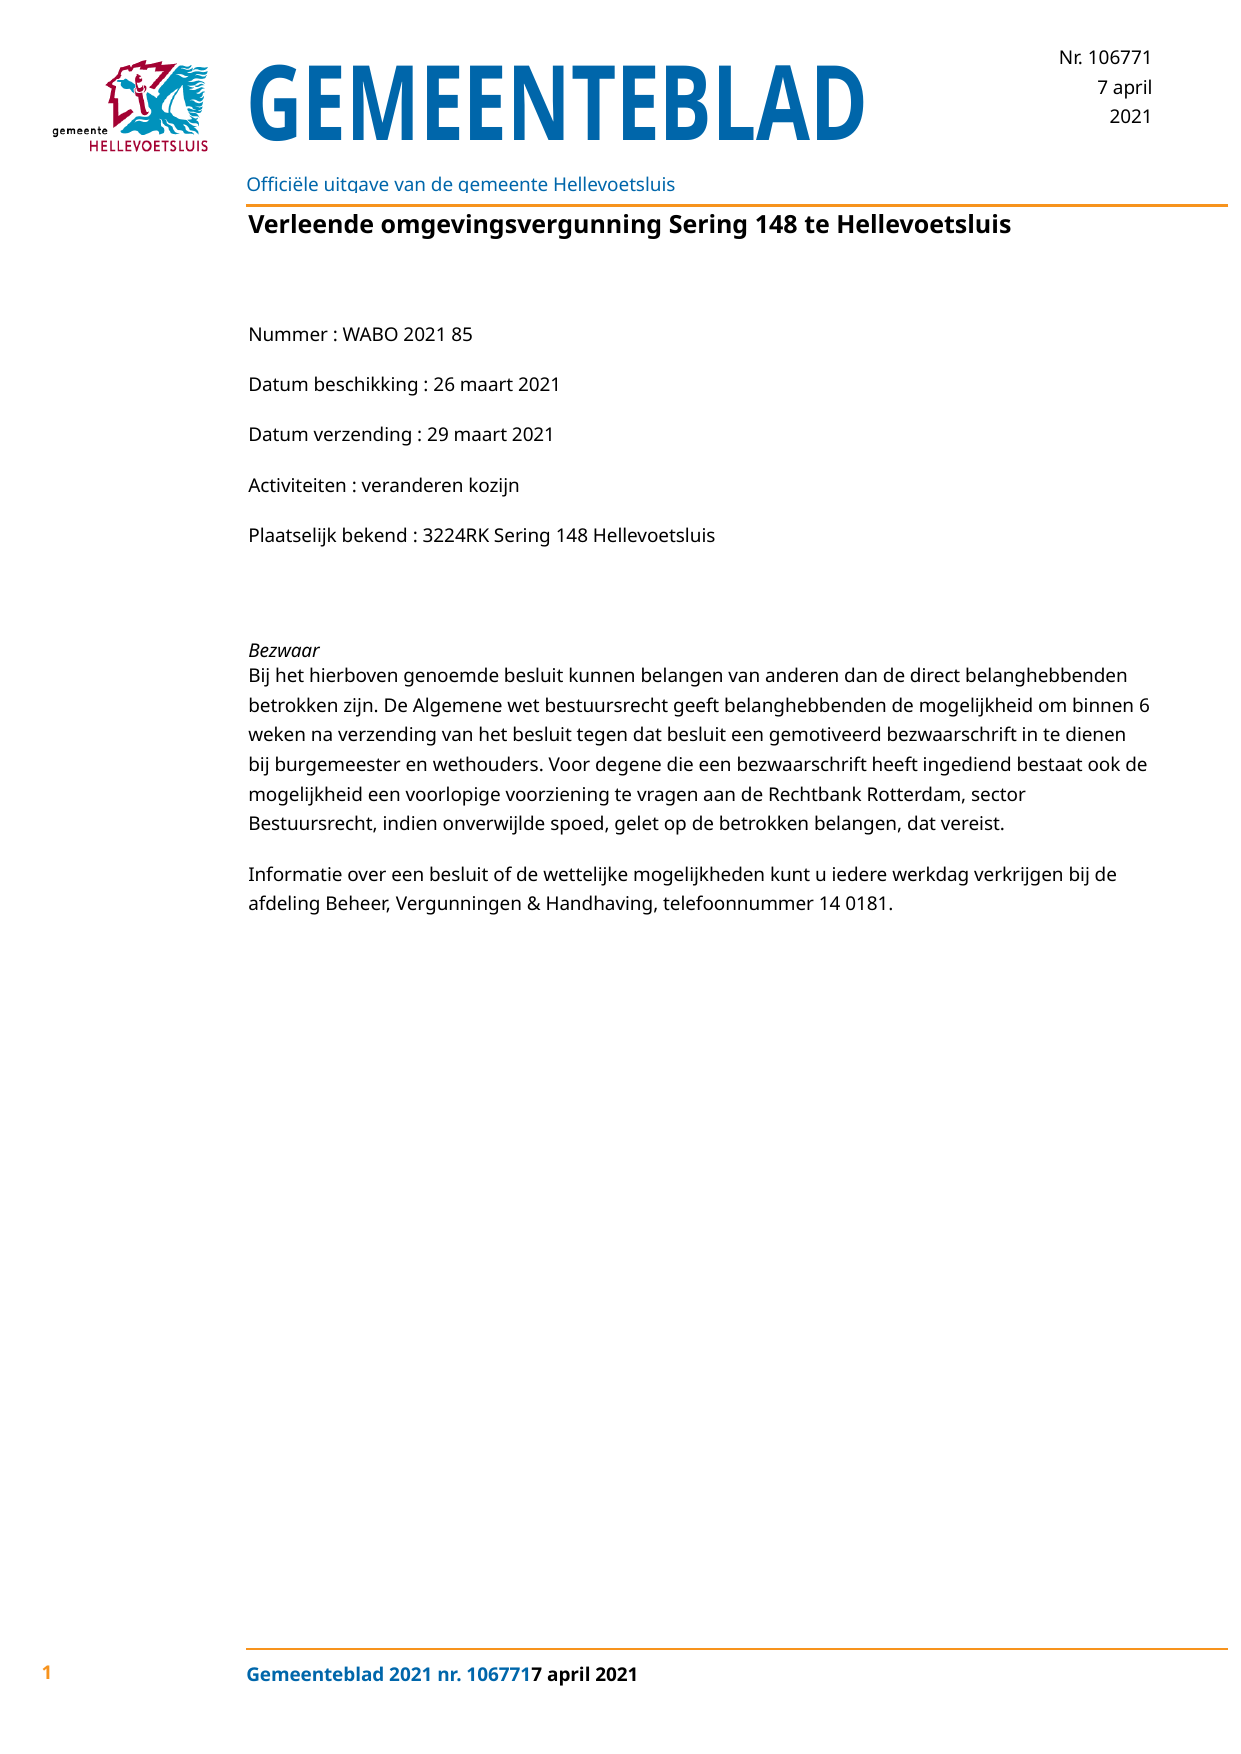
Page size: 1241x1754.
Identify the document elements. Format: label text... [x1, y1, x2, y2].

text Informatie over een besluit of de wettelijke mogelijkheden kunt u iedere werkdag verkrijgen bij de afdeling Beheer, Vergunningen & Handhaving, telefoonnummer 14 0181. [248, 861, 1152, 916]
text Nummer : WABO 2021 85 [248, 321, 1152, 346]
text Bij het hierboven genoemde besluit kunnen belangen van anderen dan de direct belanghebbenden betrokken zijn. De Algemene wet bestuursrecht geeft belanghebbenden de mogelijkheid om binnen 6 weken na verzending van het besluit tegen dat besluit een gemotiveerd bezwaarschrift in te dienen bij burgemeester en wethouders. Voor degene die een bezwaarschrift heeft ingediend bestaat ook de mogelijkheid een voorlopige voorziening te vragen aan de Rechtbank Rotterdam, sector Bestuursrecht, indien onverwijlde spoed, gelet op de betrokken belangen, dat vereist. [248, 662, 1152, 836]
text Bezwaar [248, 637, 1152, 662]
text Datum beschikking : 26 maart 2021 [248, 371, 1152, 397]
text Datum verzending : 29 maart 2021 [248, 422, 1152, 447]
text Verleende omgevingsvergunning Sering 148 te Hellevoetsluis [248, 207, 1152, 241]
text Plaatselijk bekend : 3224RK Sering 148 Hellevoetsluis [248, 522, 1152, 548]
picture [41, 47, 231, 172]
text Activiteiten : veranderen kozijn [248, 472, 1152, 498]
